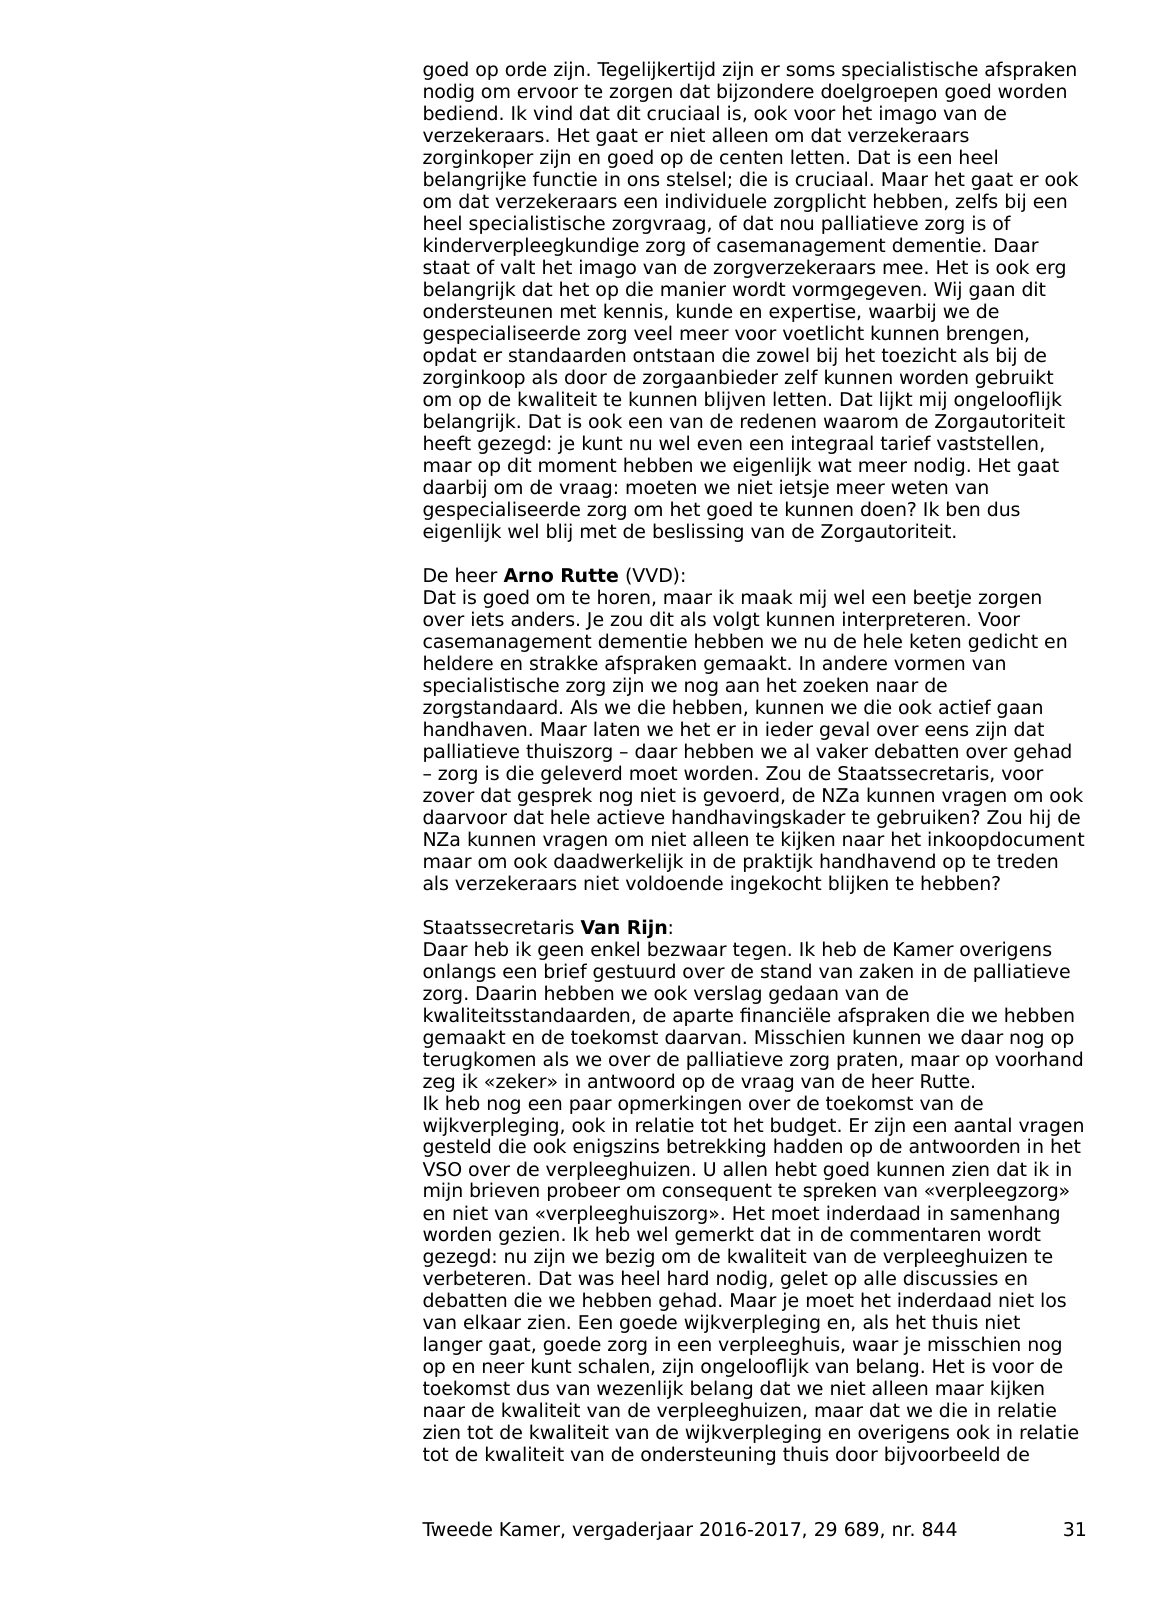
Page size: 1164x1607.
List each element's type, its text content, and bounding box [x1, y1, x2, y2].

text Daar heb ik geen enkel bezwaar tegen. Ik heb de Kamer overigens onlangs een brief gestuurd over de stand van zaken in de palliatieve zorg. Daarin hebben we ook verslag gedaan van de kwaliteitsstandaarden, de aparte financiële afspraken die we hebben gemaakt en de toekomst daarvan. Misschien kunnen we daar nog op terugkomen als we over de palliatieve zorg praten, maar op voorhand zeg ik «zeker» in antwoord op de vraag van de heer Rutte. [422, 939, 1087, 1092]
text De heer Arno Rutte (VVD): [422, 565, 1087, 587]
text Dat is goed om te horen, maar ik maak mij wel een beetje zorgen over iets anders. Je zou dit als volgt kunnen interpreteren. Voor casemanagement dementie hebben we nu de hele keten gedicht en heldere en strakke afspraken gemaakt. In andere vormen van specialistische zorg zijn we nog aan het zoeken naar de zorgstandaard. Als we die hebben, kunnen we die ook actief gaan handhaven. Maar laten we het er in ieder geval over eens zijn dat palliatieve thuiszorg – daar hebben we al vaker debatten over gehad – zorg is die geleverd moet worden. Zou de Staatssecretaris, voor zover dat gesprek nog niet is gevoerd, de NZa kunnen vragen om ook daarvoor dat hele actieve handhavingskader te gebruiken? Zou hij de NZa kunnen vragen om niet alleen te kijken naar het inkoopdocument maar om ook daadwerkelijk in de praktijk handhavend op te treden als verzekeraars niet voldoende ingekocht blijken te hebben? [422, 587, 1087, 894]
text Ik heb nog een paar opmerkingen over de toekomst van de wijkverpleging, ook in relatie tot het budget. Er zijn een aantal vragen gesteld die ook enigszins betrekking hadden op de antwoorden in het VSO over de verpleeghuizen. U allen hebt goed kunnen zien dat ik in mijn brieven probeer om consequent te spreken van «verpleegzorg» en niet van «verpleeghuiszorg». Het moet inderdaad in samenhang worden gezien. Ik heb wel gemerkt dat in de commentaren wordt gezegd: nu zijn we bezig om de kwaliteit van de verpleeghuizen te verbeteren. Dat was heel hard nodig, gelet op alle discussies en debatten die we hebben gehad. Maar je moet het inderdaad niet los van elkaar zien. Een goede wijkverpleging en, als het thuis niet langer gaat, goede zorg in een verpleeghuis, waar je misschien nog op en neer kunt schalen, zijn ongelooflijk van belang. Het is voor de toekomst dus van wezenlijk belang dat we niet alleen maar kijken naar de kwaliteit van de verpleeghuizen, maar dat we die in relatie zien tot de kwaliteit van de wijkverpleging en overigens ook in relatie tot de kwaliteit van de ondersteuning thuis door bijvoorbeeld de [422, 1092, 1087, 1466]
text Staatssecretaris Van Rijn: [422, 917, 1087, 939]
text goed op orde zijn. Tegelijkertijd zijn er soms specialistische afspraken nodig om ervoor te zorgen dat bijzondere doelgroepen goed worden bediend. Ik vind dat dit cruciaal is, ook voor het imago van de verzekeraars. Het gaat er niet alleen om dat verzekeraars zorginkoper zijn en goed op de centen letten. Dat is een heel belangrijke functie in ons stelsel; die is cruciaal. Maar het gaat er ook om dat verzekeraars een individuele zorgplicht hebben, zelfs bij een heel specialistische zorgvraag, of dat nou palliatieve zorg is of kinderverpleegkundige zorg of casemanagement dementie. Daar staat of valt het imago van de zorgverzekeraars mee. Het is ook erg belangrijk dat het op die manier wordt vormgegeven. Wij gaan dit ondersteunen met kennis, kunde en expertise, waarbij we de gespecialiseerde zorg veel meer voor voetlicht kunnen brengen, opdat er standaarden ontstaan die zowel bij het toezicht als bij de zorginkoop als door de zorgaanbieder zelf kunnen worden gebruikt om op de kwaliteit te kunnen blijven letten. Dat lijkt mij ongelooflijk belangrijk. Dat is ook een van de redenen waarom de Zorgautoriteit heeft gezegd: je kunt nu wel even een integraal tarief vaststellen, maar op dit moment hebben we eigenlijk wat meer nodig. Het gaat daarbij om de vraag: moeten we niet ietsje meer weten van gespecialiseerde zorg om het goed te kunnen doen? Ik ben dus eigenlijk wel blij met de beslissing van de Zorgautoriteit. [422, 59, 1087, 543]
